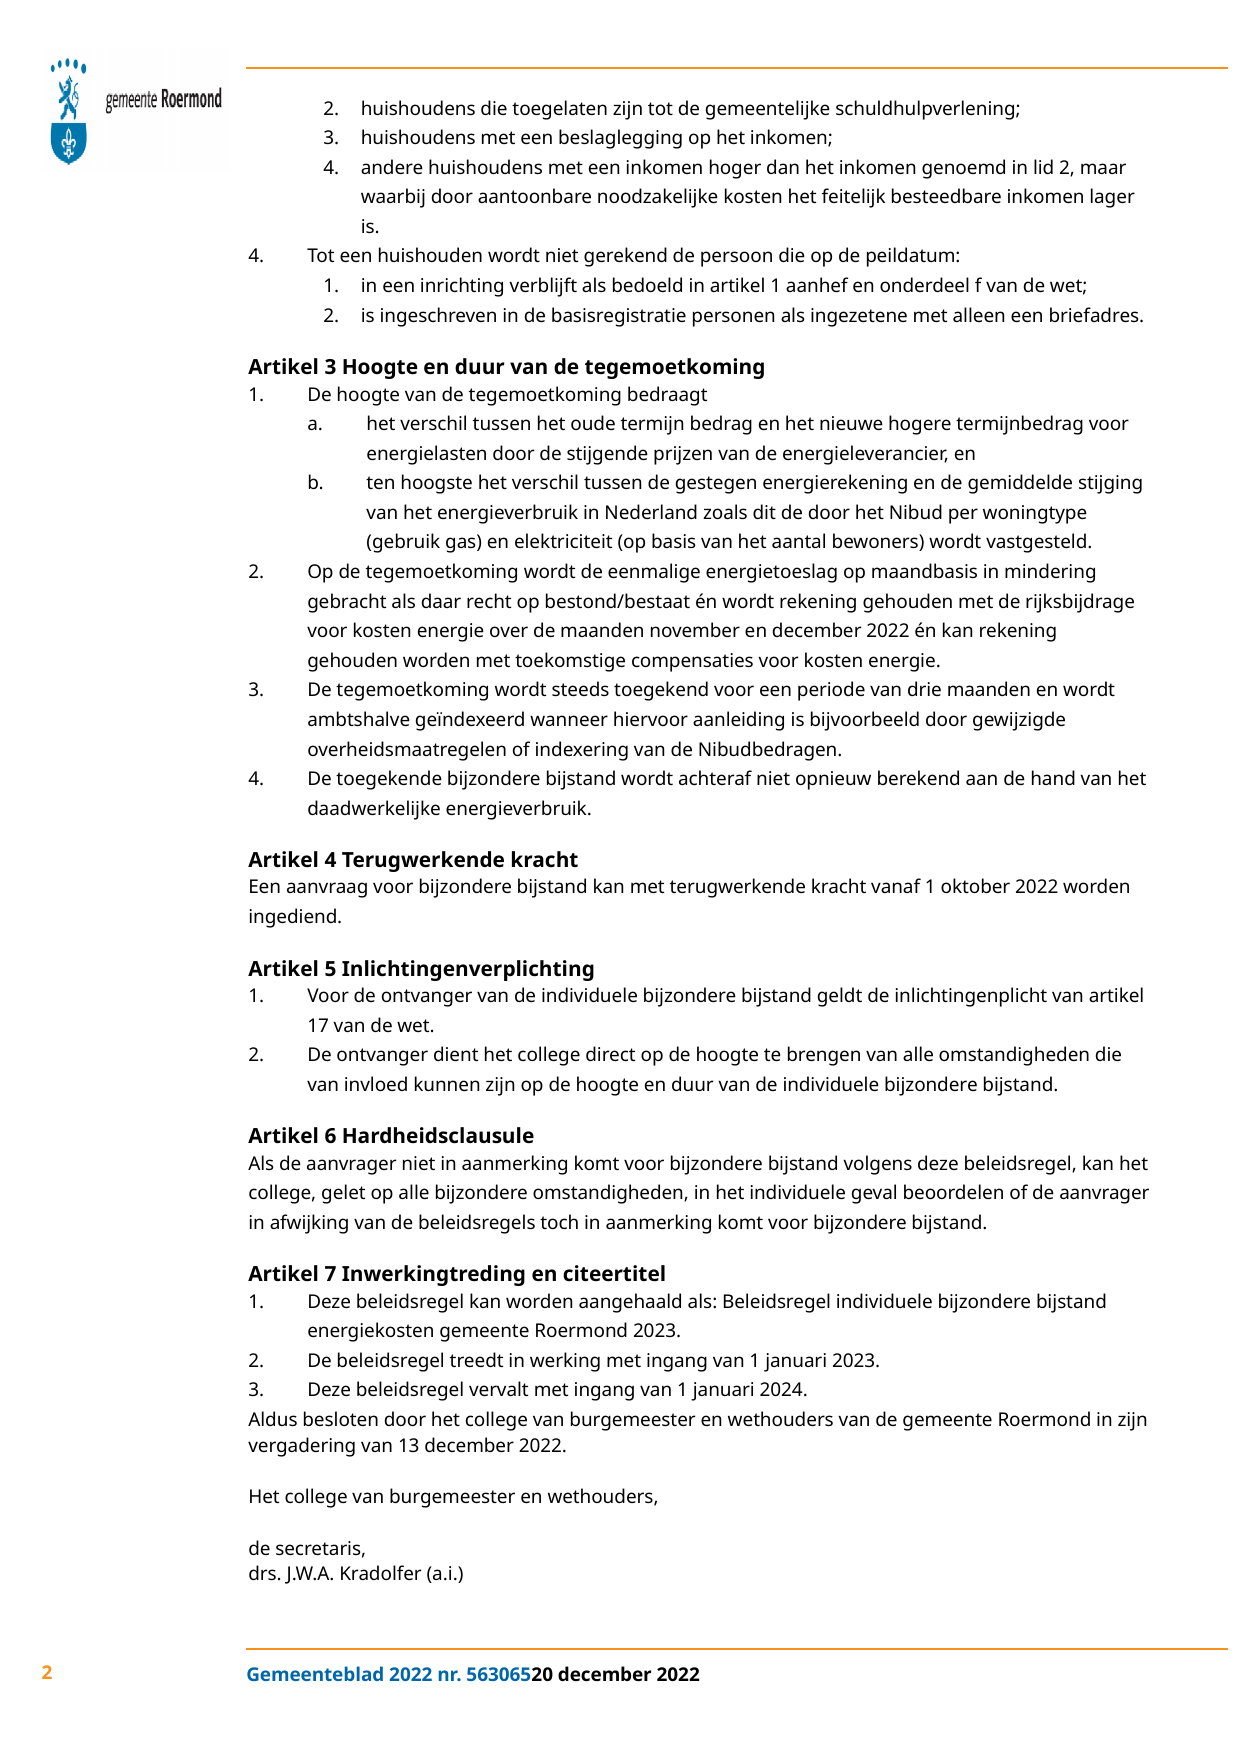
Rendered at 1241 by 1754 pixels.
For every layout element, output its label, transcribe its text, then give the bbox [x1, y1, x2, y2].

list De ontvanger dient het college direct op de hoogte te brengen van alle omstandigheden die van invloed kunnen zijn op de hoogte en duur van de individuele bijzondere bijstand. [248, 1041, 1152, 1097]
list het verschil tussen het oude termijn bedrag en het nieuwe hogere termijnbedrag voor energielasten door de stijgende prijzen van de energieleverancier, en [307, 410, 1152, 466]
list Deze beleidsregel kan worden aangehaald als: Beleidsregel individuele bijzondere bijstand energiekosten gemeente Roermond 2023. [248, 1288, 1152, 1343]
list De toegekende bijzondere bijstand wordt achteraf niet opnieuw berekend aan de hand van het daadwerkelijke energieverbruik. [248, 765, 1152, 821]
list De beleidsregel treedt in werking met ingang van 1 januari 2023. [248, 1347, 1152, 1373]
list in een inrichting verblijft als bedoeld in artikel 1 aanhef en onderdeel f van de wet; [323, 272, 1152, 298]
list is ingeschreven in de basisregistratie personen als ingezetene met alleen een briefadres. [323, 302, 1152, 328]
text Artikel 5 Inlichtingenverplichting [248, 954, 1152, 982]
text de secretaris, [248, 1535, 1152, 1561]
list huishoudens die toegelaten zijn tot de gemeentelijke schuldhulpverlening; [323, 95, 1152, 121]
list Deze beleidsregel vervalt met ingang van 1 januari 2024. [248, 1377, 1152, 1402]
text drs. J.W.A. Kradolfer (a.i.) [248, 1561, 1152, 1586]
text Artikel 3 Hoogte en duur van de tegemoetkoming [248, 352, 1152, 381]
text Artikel 7 Inwerkingtreding en citeertitel [248, 1259, 1152, 1288]
text Als de aanvrager niet in aanmerking komt voor bijzondere bijstand volgens deze beleidsregel, kan het college, gelet op alle bijzondere omstandigheden, in het individuele geval beoordelen of de aanvrager in afwijking van de beleidsregels toch in aanmerking komt voor bijzondere bijstand. [248, 1150, 1152, 1235]
list Tot een huishouden wordt niet gerekend de persoon die op de peildatum: [248, 243, 1152, 268]
text Een aanvraag voor bijzondere bijstand kan met terugwerkende kracht vanaf 1 oktober 2022 worden ingediend. [248, 874, 1152, 929]
text Het college van burgemeester en wethouders, [248, 1483, 1152, 1509]
list huishoudens met een beslaglegging op het inkomen; [323, 124, 1152, 150]
list Voor de ontvanger van de individuele bijzondere bijstand geldt de inlichtingenplicht van artikel 17 van de wet. [248, 982, 1152, 1037]
text Aldus besloten door het college van burgemeester en wethouders van de gemeente Roermond in zijn vergadering van 13 december 2022. [248, 1406, 1152, 1458]
picture [41, 47, 231, 172]
list De tegemoetkoming wordt steeds toegekend voor een periode van drie maanden en wordt ambtshalve geïndexeerd wanneer hiervoor aanleiding is bijvoorbeeld door gewijzigde overheidsmaatregelen of indexering van de Nibudbedragen. [248, 677, 1152, 761]
list andere huishoudens met een inkomen hoger dan het inkomen genoemd in lid 2, maar waarbij door aantoonbare noodzakelijke kosten het feitelijk besteedbare inkomen lager is. [323, 154, 1152, 239]
list De hoogte van de tegemoetkoming bedraagt [248, 381, 1152, 406]
list Op de tegemoetkoming wordt de eenmalige energietoeslag op maandbasis in mindering gebracht als daar recht op bestond/bestaat én wordt rekening gehouden met de rijksbijdrage voor kosten energie over de maanden november en december 2022 én kan rekening gehouden worden met toekomstige compensaties voor kosten energie. [248, 558, 1152, 673]
text Artikel 4 Terugwerkende kracht [248, 845, 1152, 874]
text Artikel 6 Hardheidsclausule [248, 1121, 1152, 1150]
list ten hoogste het verschil tussen de gestegen energierekening en de gemiddelde stijging van het energieverbruik in Nederland zoals dit de door het Nibud per woningtype (gebruik gas) en elektriciteit (op basis van het aantal bewoners) wordt vastgesteld. [307, 469, 1152, 554]
